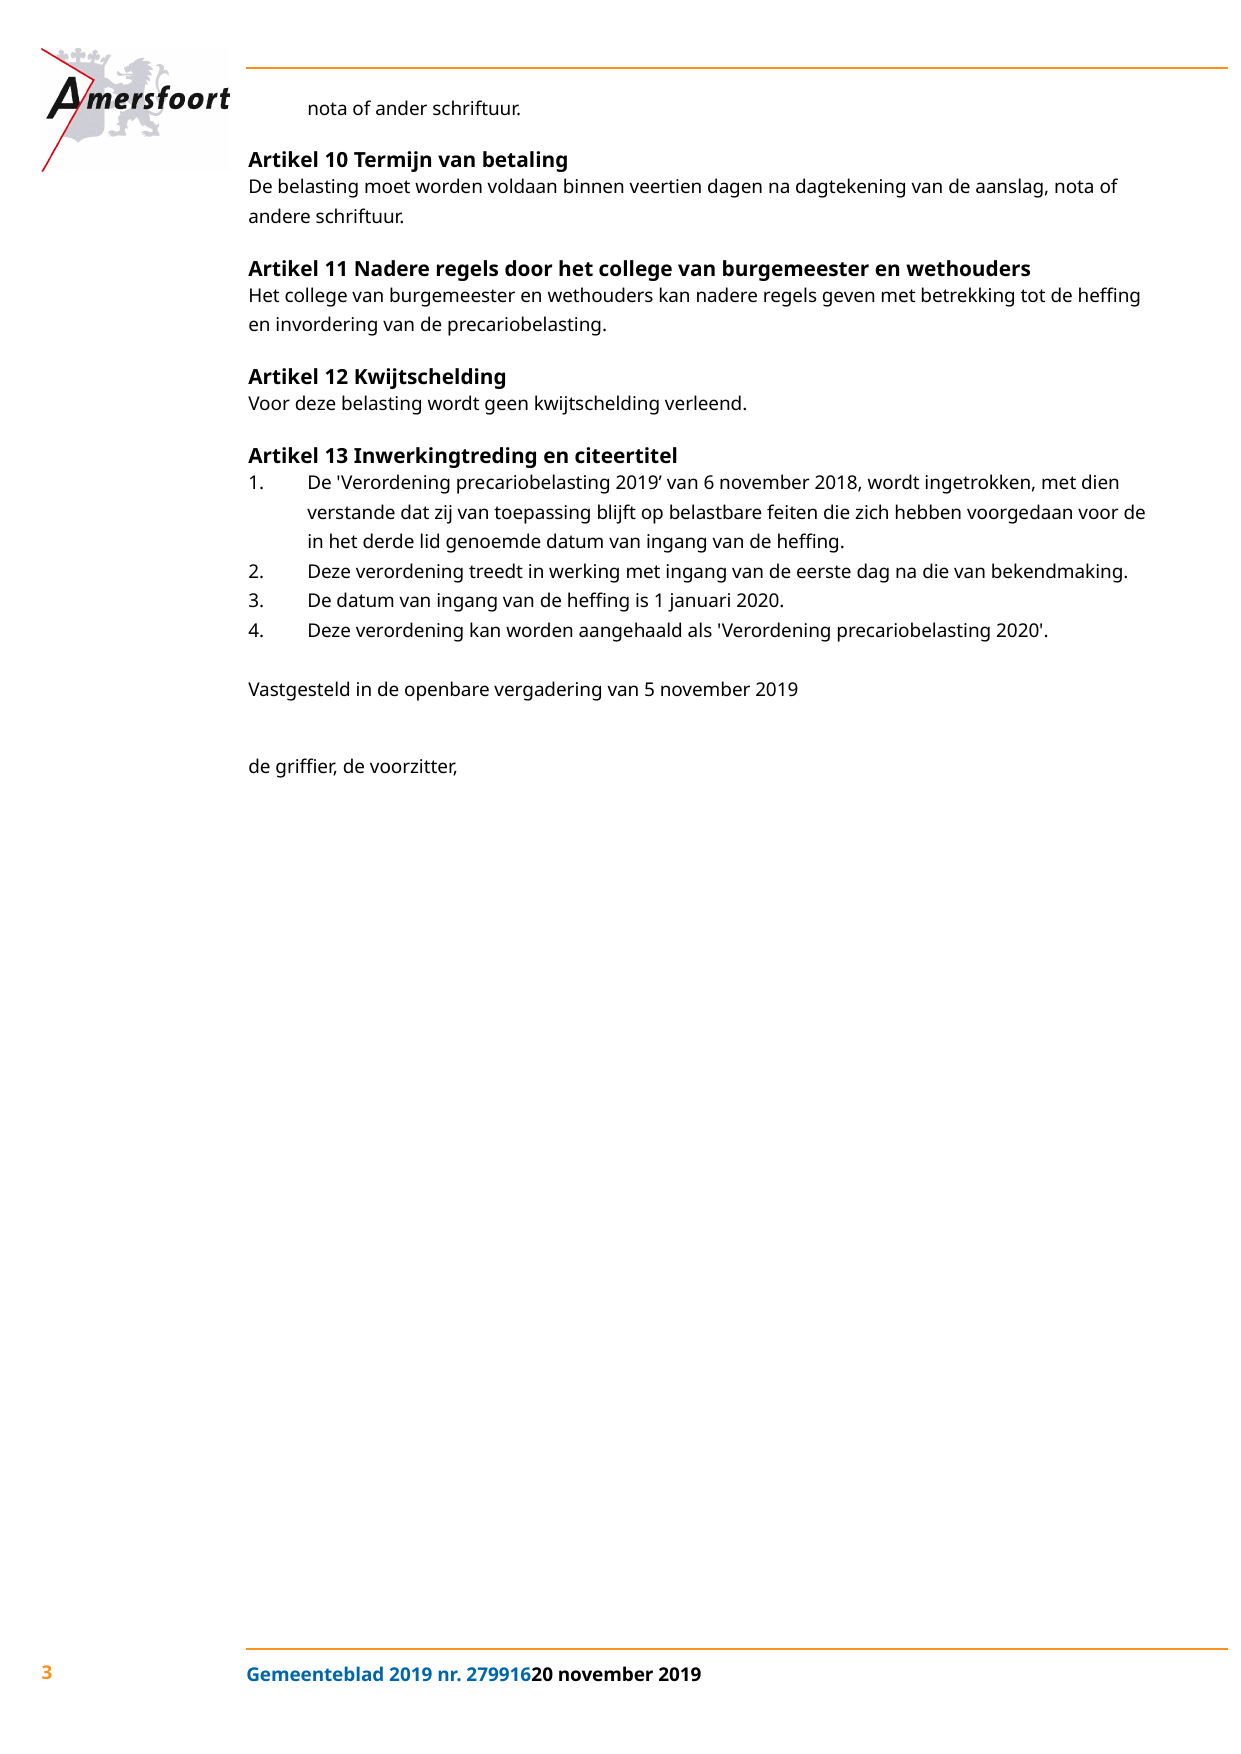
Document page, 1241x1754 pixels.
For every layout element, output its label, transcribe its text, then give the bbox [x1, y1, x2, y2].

text De belasting moet worden voldaan binnen veertien dagen na dagtekening van de aanslag, nota of andere schriftuur. [248, 174, 1152, 229]
list De 'Verordening precariobelasting 2019’ van 6 november 2018, wordt ingetrokken, met dien verstande dat zij van toepassing blijft op belastbare feiten die zich hebben voorgedaan voor de in het derde lid genoemde datum van ingang van de heffing. [248, 469, 1152, 554]
text Artikel 10 Termijn van betaling [248, 145, 1152, 174]
text Het college van burgemeester en wethouders kan nadere regels geven met betrekking tot de heffing en invordering van de precariobelasting. [248, 282, 1152, 337]
text Artikel 11 Nadere regels door het college van burgemeester en wethouders [248, 254, 1152, 282]
text Vastgesteld in de openbare vergadering van 5 november 2019 [248, 676, 1152, 702]
list Deze verordening kan worden aangehaald als 'Verordening precariobelasting 2020'. [248, 617, 1152, 643]
list De datum van ingang van de heffing is 1 januari 2020. [248, 588, 1152, 613]
text Artikel 13 Inwerkingtreding en citeertitel [248, 441, 1152, 469]
text de griffier, de voorzitter, [248, 754, 1152, 779]
picture [41, 47, 231, 172]
list Deze verordening treedt in werking met ingang van de eerste dag na die van bekendmaking. [248, 558, 1152, 584]
text Voor deze belasting wordt geen kwijtschelding verleend. [248, 391, 1152, 416]
text Artikel 12 Kwijtschelding [248, 362, 1152, 391]
list nota of ander schriftuur. [248, 95, 1152, 121]
